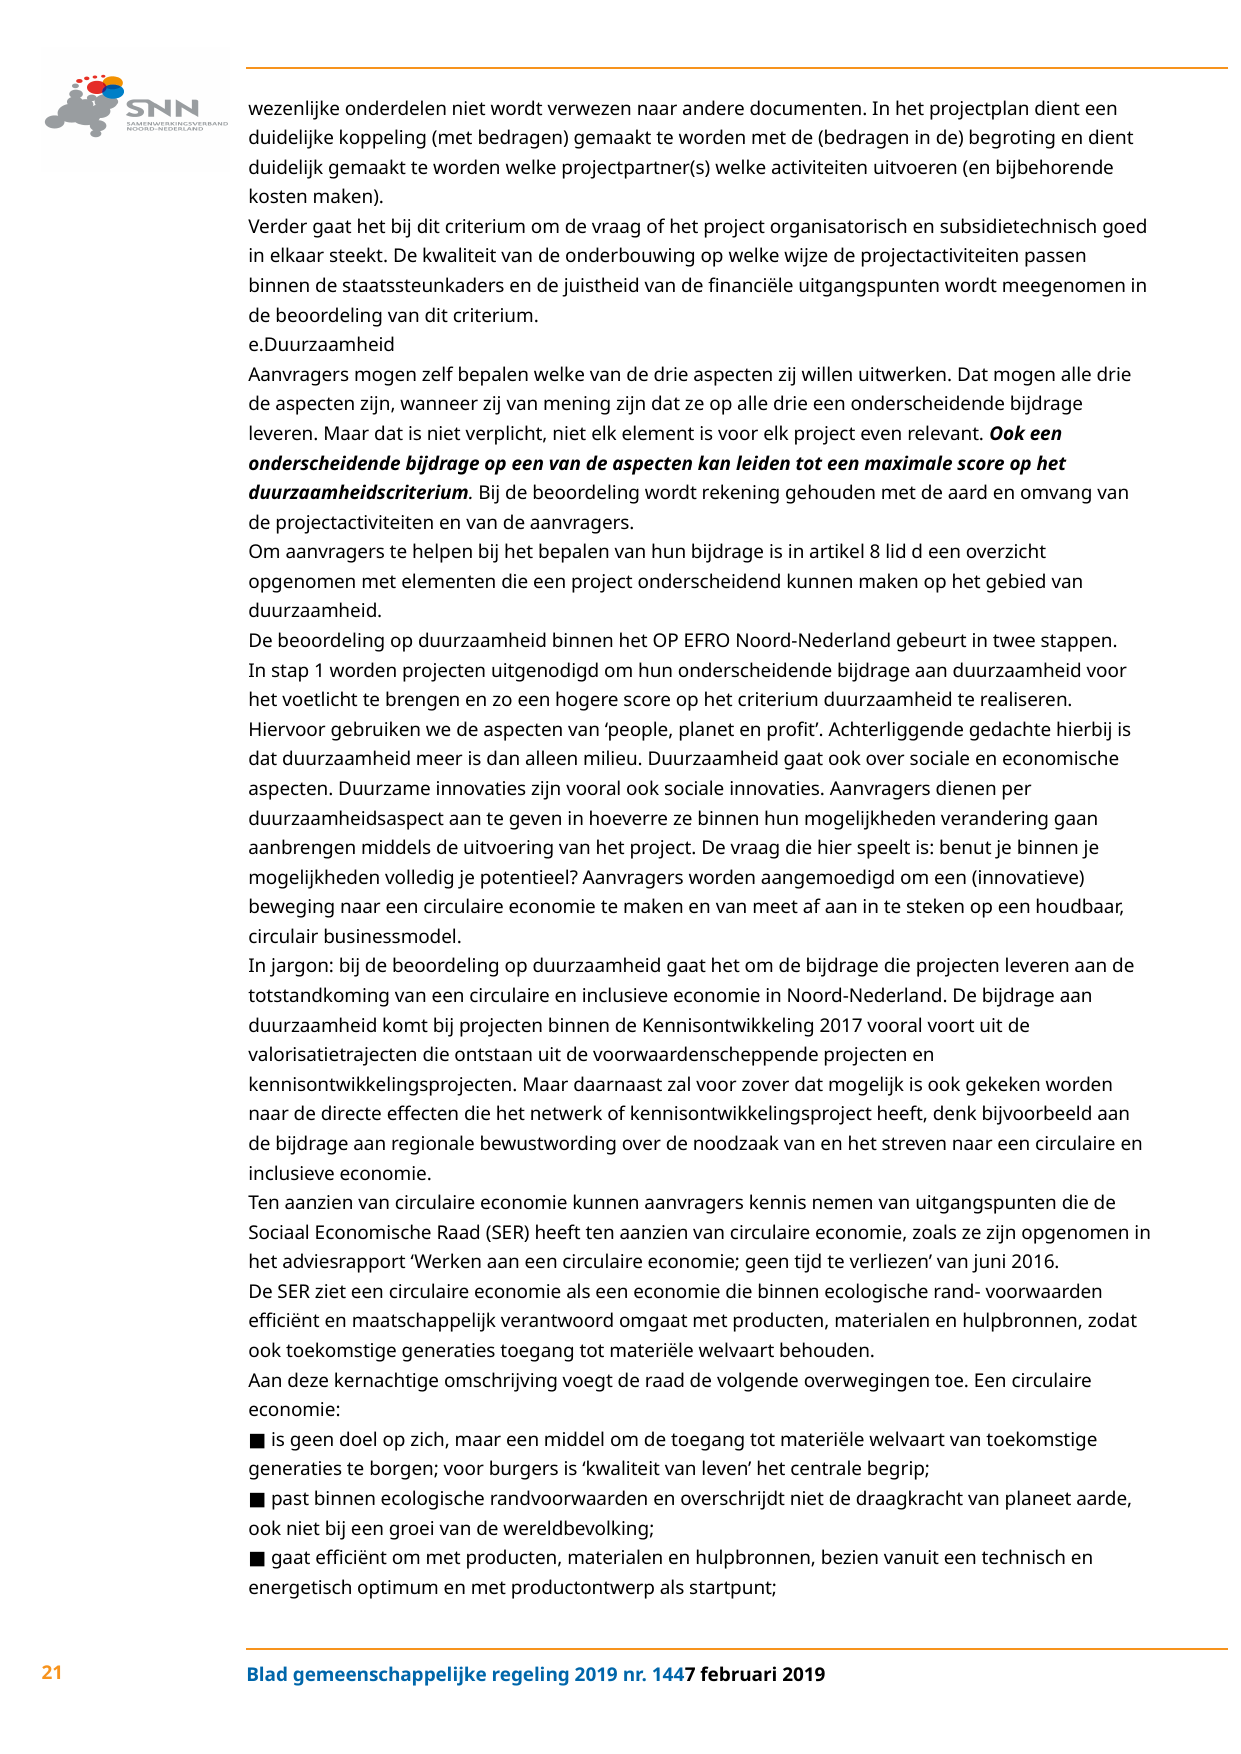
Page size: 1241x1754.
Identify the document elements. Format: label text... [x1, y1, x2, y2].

text ■ gaat efficiënt om met producten, materialen en hulpbronnen, bezien vanuit een technisch en energetisch optimum en met productontwerp als startpunt; [248, 1544, 1152, 1600]
text ■ is geen doel op zich, maar een middel om de toegang tot materiële welvaart van toekomstige generaties te borgen; voor burgers is ‘kwaliteit van leven’ het centrale begrip; [248, 1426, 1152, 1481]
text In stap 1 worden projecten uitgenodigd om hun onderscheidende bijdrage aan duurzaamheid voor het voetlicht te brengen en zo een hogere score op het criterium duurzaamheid te realiseren. Hiervoor gebruiken we de aspecten van ‘people, planet en profit’. Achterliggende gedachte hierbij is dat duurzaamheid meer is dan alleen milieu. Duurzaamheid gaat ook over sociale en economische aspecten. Duurzame innovaties zijn vooral ook sociale innovaties. Aanvragers dienen per duurzaamheidsaspect aan te geven in hoeverre ze binnen hun mogelijkheden verandering gaan aanbrengen middels de uitvoering van het project. De vraag die hier speelt is: benut je binnen je mogelijkheden volledig je potentieel? Aanvragers worden aangemoedigd om een (innovatieve) beweging naar een circulaire economie te maken en van meet af aan in te steken op een houdbaar, circulair businessmodel. [248, 657, 1152, 949]
text De beoordeling op duurzaamheid binnen het OP EFRO Noord-Nederland gebeurt in twee stappen. [248, 627, 1152, 653]
text ■ past binnen ecologische randvoorwaarden en overschrijdt niet de draagkracht van planeet aarde, ook niet bij een groei van de wereldbevolking; [248, 1485, 1152, 1541]
picture [41, 47, 231, 172]
text Aan deze kernachtige omschrijving voegt de raad de volgende overwegingen toe. Een circulaire economie: [248, 1367, 1152, 1422]
text De SER ziet een circulaire economie als een economie die binnen ecologische rand- voorwaarden efficiënt en maatschappelijk verantwoord omgaat met producten, materialen en hulpbronnen, zodat ook toekomstige generaties toegang tot materiële welvaart behouden. [248, 1278, 1152, 1363]
text wezenlijke onderdelen niet wordt verwezen naar andere documenten. In het projectplan dient een duidelijke koppeling (met bedragen) gemaakt te worden met de (bedragen in de) begroting en dient duidelijk gemaakt te worden welke projectpartner(s) welke activiteiten uitvoeren (en bijbehorende kosten maken). [248, 95, 1152, 209]
text e.Duurzaamheid [248, 331, 1152, 357]
text Om aanvragers te helpen bij het bepalen van hun bijdrage is in artikel 8 lid d een overzicht opgenomen met elementen die een project onderscheidend kunnen maken op het gebied van duurzaamheid. [248, 538, 1152, 623]
text Ten aanzien van circulaire economie kunnen aanvragers kennis nemen van uitgangspunten die de Sociaal Economische Raad (SER) heeft ten aanzien van circulaire economie, zoals ze zijn opgenomen in het adviesrapport ‘Werken aan een circulaire economie; geen tijd te verliezen’ van juni 2016. [248, 1189, 1152, 1274]
text Verder gaat het bij dit criterium om de vraag of het project organisatorisch en subsidietechnisch goed in elkaar steekt. De kwaliteit van de onderbouwing op welke wijze de projectactiviteiten passen binnen de staatssteunkaders en de juistheid van de financiële uitgangspunten wordt meegenomen in de beoordeling van dit criterium. [248, 213, 1152, 328]
text In jargon: bij de beoordeling op duurzaamheid gaat het om de bijdrage die projecten leveren aan de totstandkoming van een circulaire en inclusieve economie in Noord-Nederland. De bijdrage aan duurzaamheid komt bij projecten binnen de Kennisontwikkeling 2017 vooral voort uit de valorisatietrajecten die ontstaan uit de voorwaardenscheppende projecten en kennisontwikkelingsprojecten. Maar daarnaast zal voor zover dat mogelijk is ook gekeken worden naar de directe effecten die het netwerk of kennisontwikkelingsproject heeft, denk bijvoorbeeld aan de bijdrage aan regionale bewustwording over de noodzaak van en het streven naar een circulaire en inclusieve economie. [248, 953, 1152, 1186]
text Aanvragers mogen zelf bepalen welke van de drie aspecten zij willen uitwerken. Dat mogen alle drie de aspecten zijn, wanneer zij van mening zijn dat ze op alle drie een onderscheidende bijdrage leveren. Maar dat is niet verplicht, niet elk element is voor elk project even relevant. Ook een onderscheidende bijdrage op een van de aspecten kan leiden tot een maximale score op het duurzaamheidscriterium. Bij de beoordeling wordt rekening gehouden met de aard en omvang van de projectactiviteiten en van de aanvragers. [248, 361, 1152, 535]
